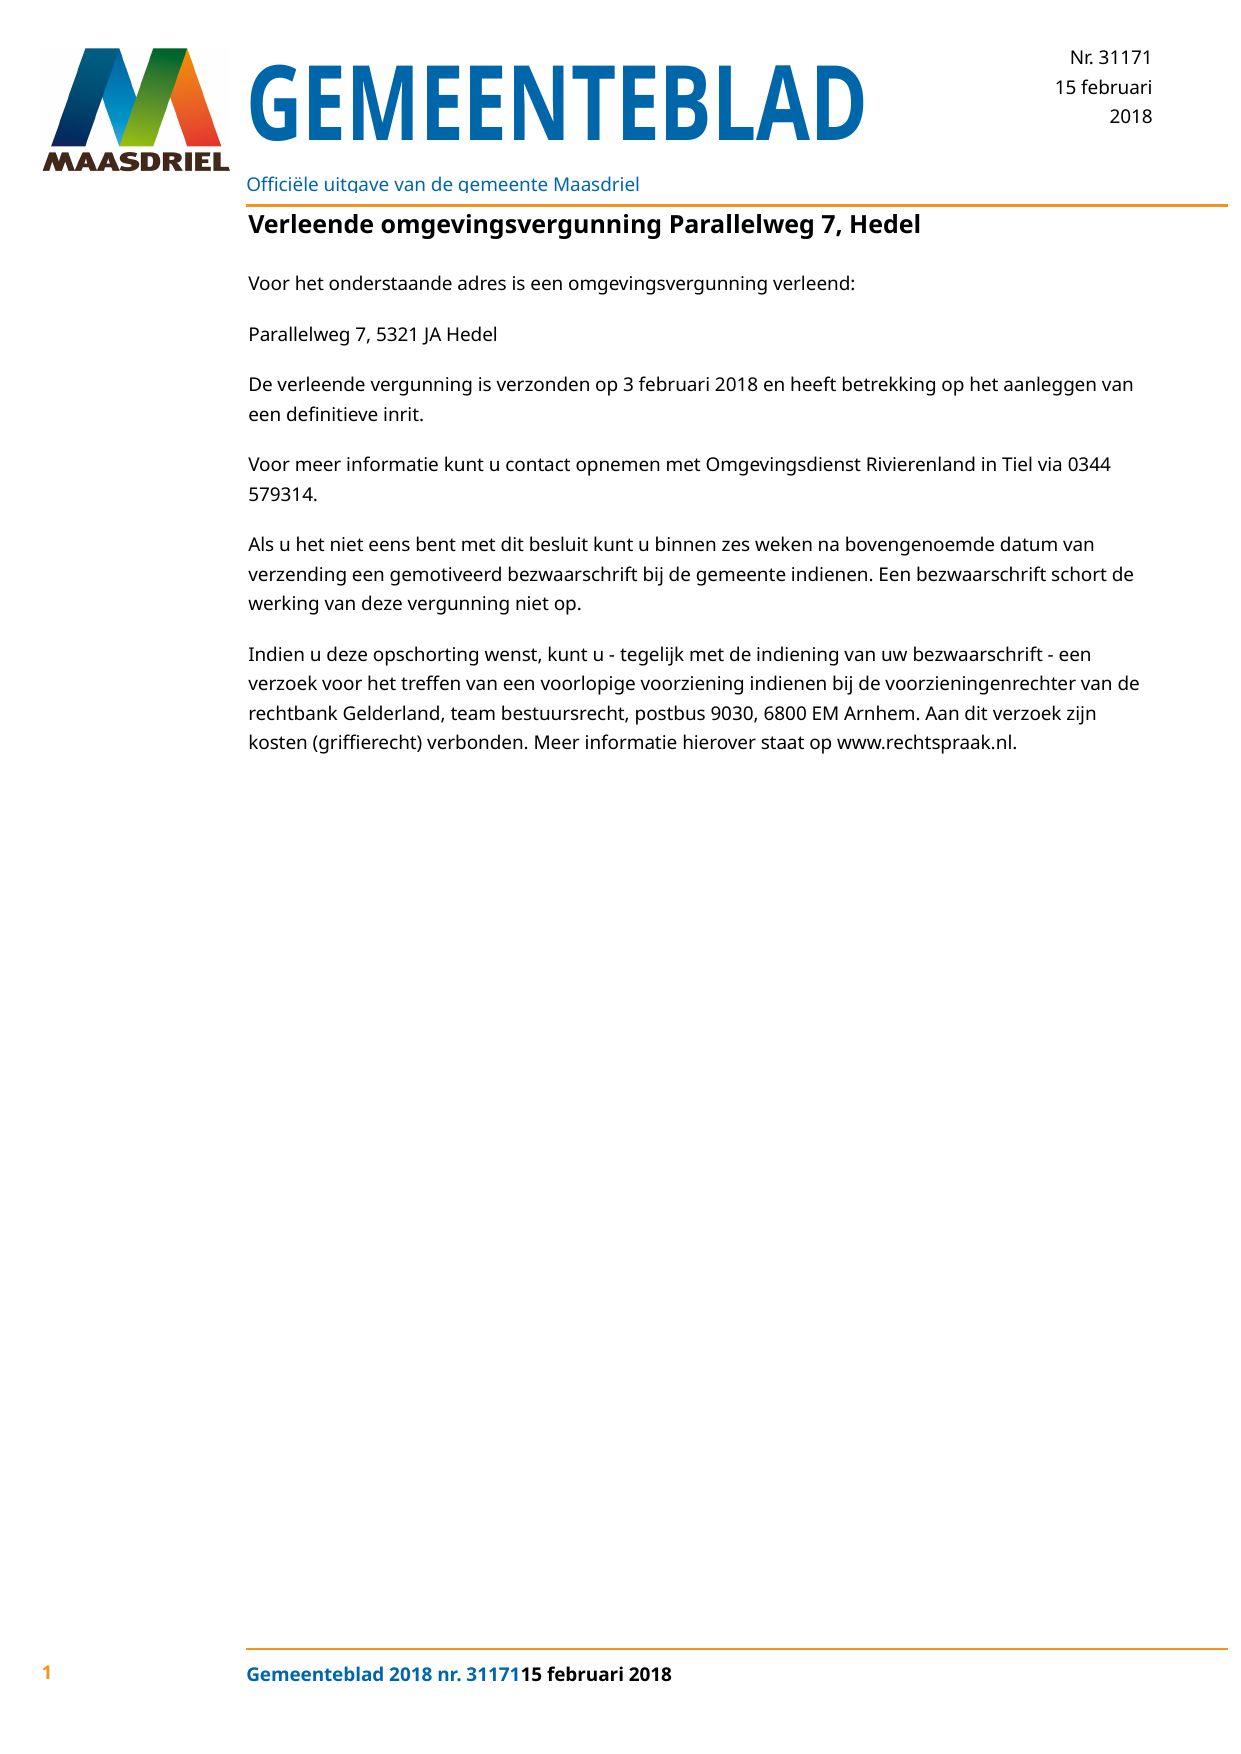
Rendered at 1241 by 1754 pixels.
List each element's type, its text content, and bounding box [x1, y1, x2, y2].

picture [41, 47, 231, 172]
text De verleende vergunning is verzonden op 3 februari 2018 en heeft betrekking op het aanleggen van een definitieve inrit. [248, 371, 1152, 426]
text Indien u deze opschorting wenst, kunt u - tegelijk met de indiening van uw bezwaarschrift - een verzoek voor het treffen van een voorlopige voorziening indienen bij de voorzieningenrechter van de rechtbank Gelderland, team bestuursrecht, postbus 9030, 6800 EM Arnhem. Aan dit verzoek zijn kosten (griffierecht) verbonden. Meer informatie hierover staat op www.rechtspraak.nl. [248, 641, 1152, 755]
text Parallelweg 7, 5321 JA Hedel [248, 321, 1152, 346]
text Voor het onderstaande adres is een omgevingsvergunning verleend: [248, 270, 1152, 296]
text Als u het niet eens bent met dit besluit kunt u binnen zes weken na bovengenoemde datum van verzending een gemotiveerd bezwaarschrift bij de gemeente indienen. Een bezwaarschrift schort de werking van deze vergunning niet op. [248, 531, 1152, 616]
text Voor meer informatie kunt u contact opnemen met Omgevingsdienst Rivierenland in Tiel via 0344 579314. [248, 451, 1152, 506]
text Verleende omgevingsvergunning Parallelweg 7, Hedel [248, 207, 1152, 241]
